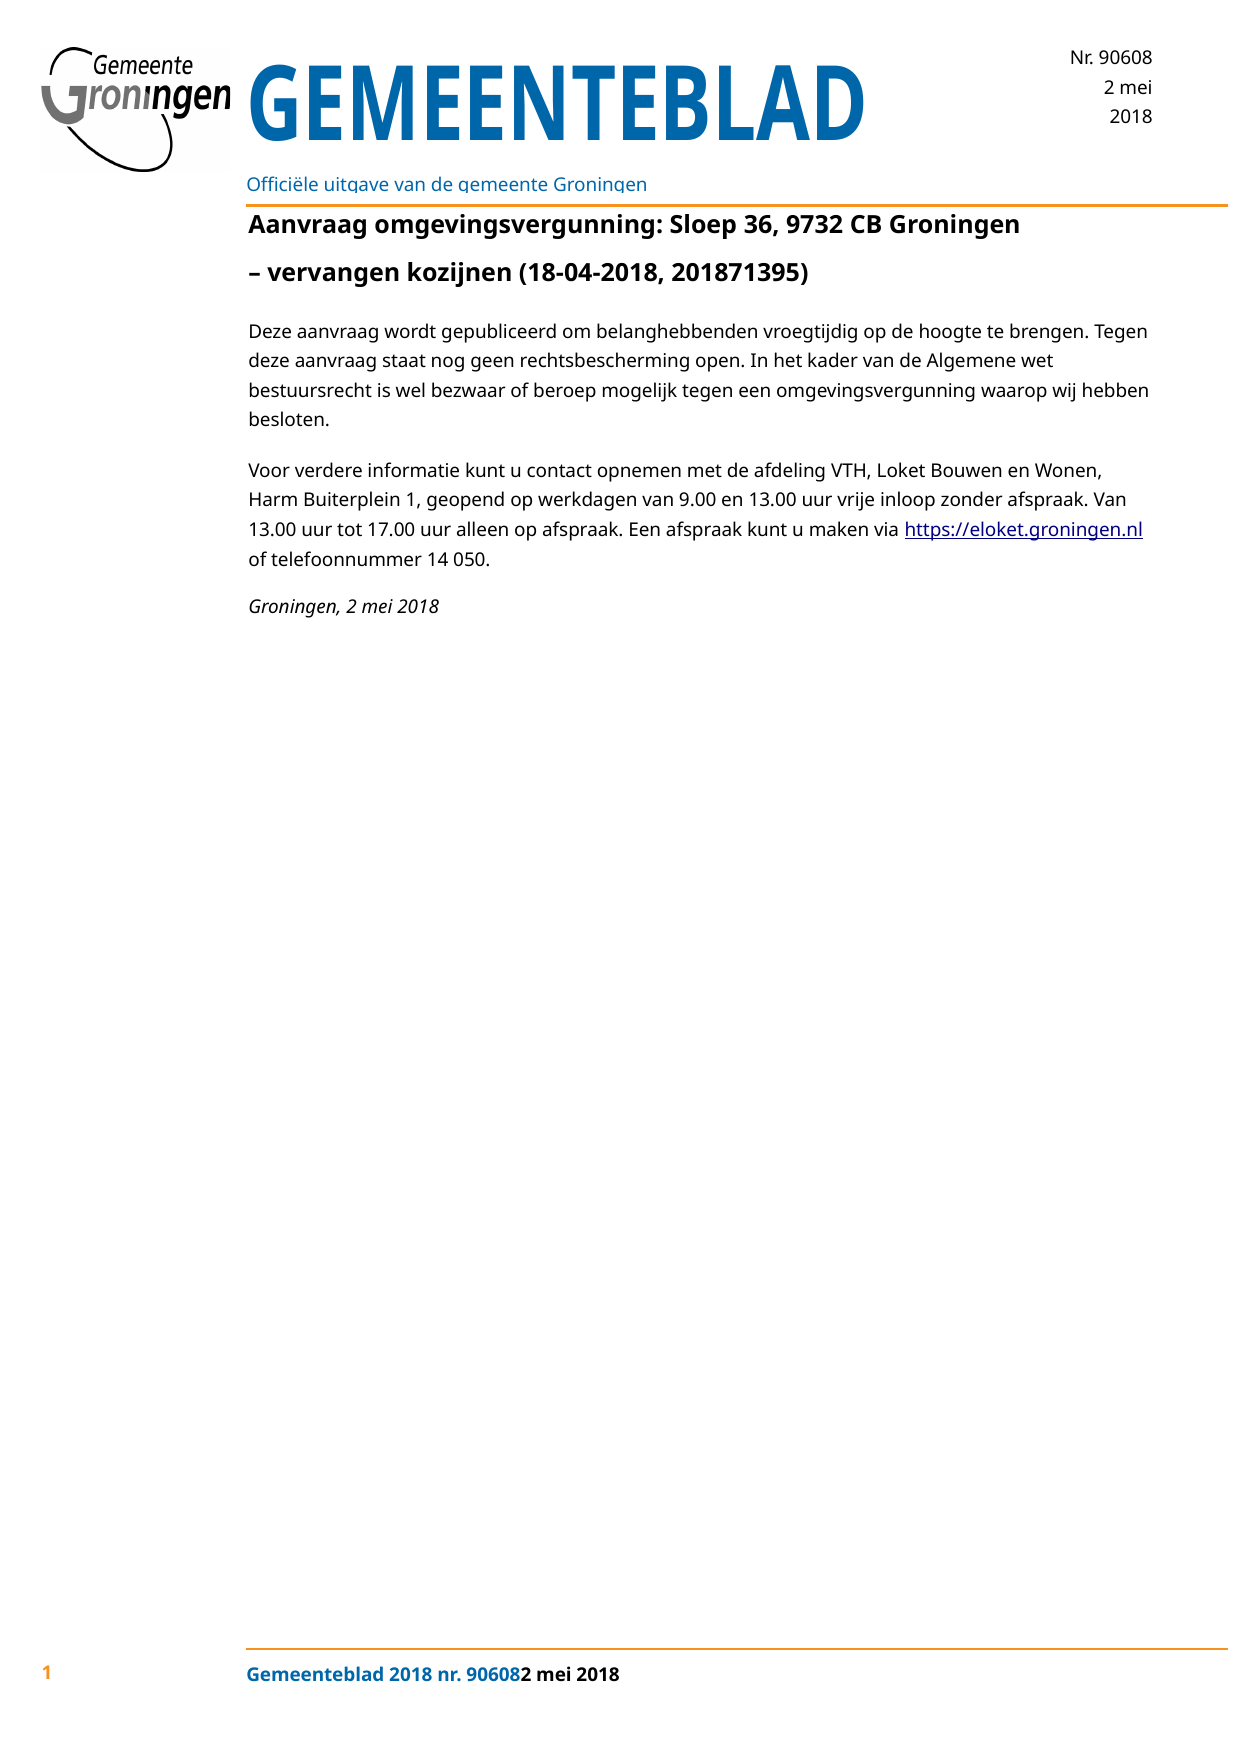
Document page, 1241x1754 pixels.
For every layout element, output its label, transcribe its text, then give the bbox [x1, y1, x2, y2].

text Voor verdere informatie kunt u contact opnemen met de afdeling VTH, Loket Bouwen en Wonen, Harm Buiterplein 1, geopend op werkdagen van 9.00 en 13.00 uur vrije inloop zonder afspraak. Van 13.00 uur tot 17.00 uur alleen op afspraak. Een afspraak kunt u maken via https://eloket.groningen.nl of telefoonnummer 14 050. [248, 457, 1152, 572]
text Deze aanvraag wordt gepubliceerd om belanghebbenden vroegtijdig op de hoogte te brengen. Tegen deze aanvraag staat nog geen rechtsbescherming open. In het kader van de Algemene wet bestuursrecht is wel bezwaar of beroep mogelijk tegen een omgevingsvergunning waarop wij hebben besloten. [248, 318, 1152, 432]
text Groningen, 2 mei 2018 [248, 594, 1152, 619]
text Aanvraag omgevingsvergunning: Sloep 36, 9732 CB Groningen – vervangen kozijnen (18-04-2018, 201871395) [248, 207, 1152, 288]
picture [41, 47, 231, 172]
